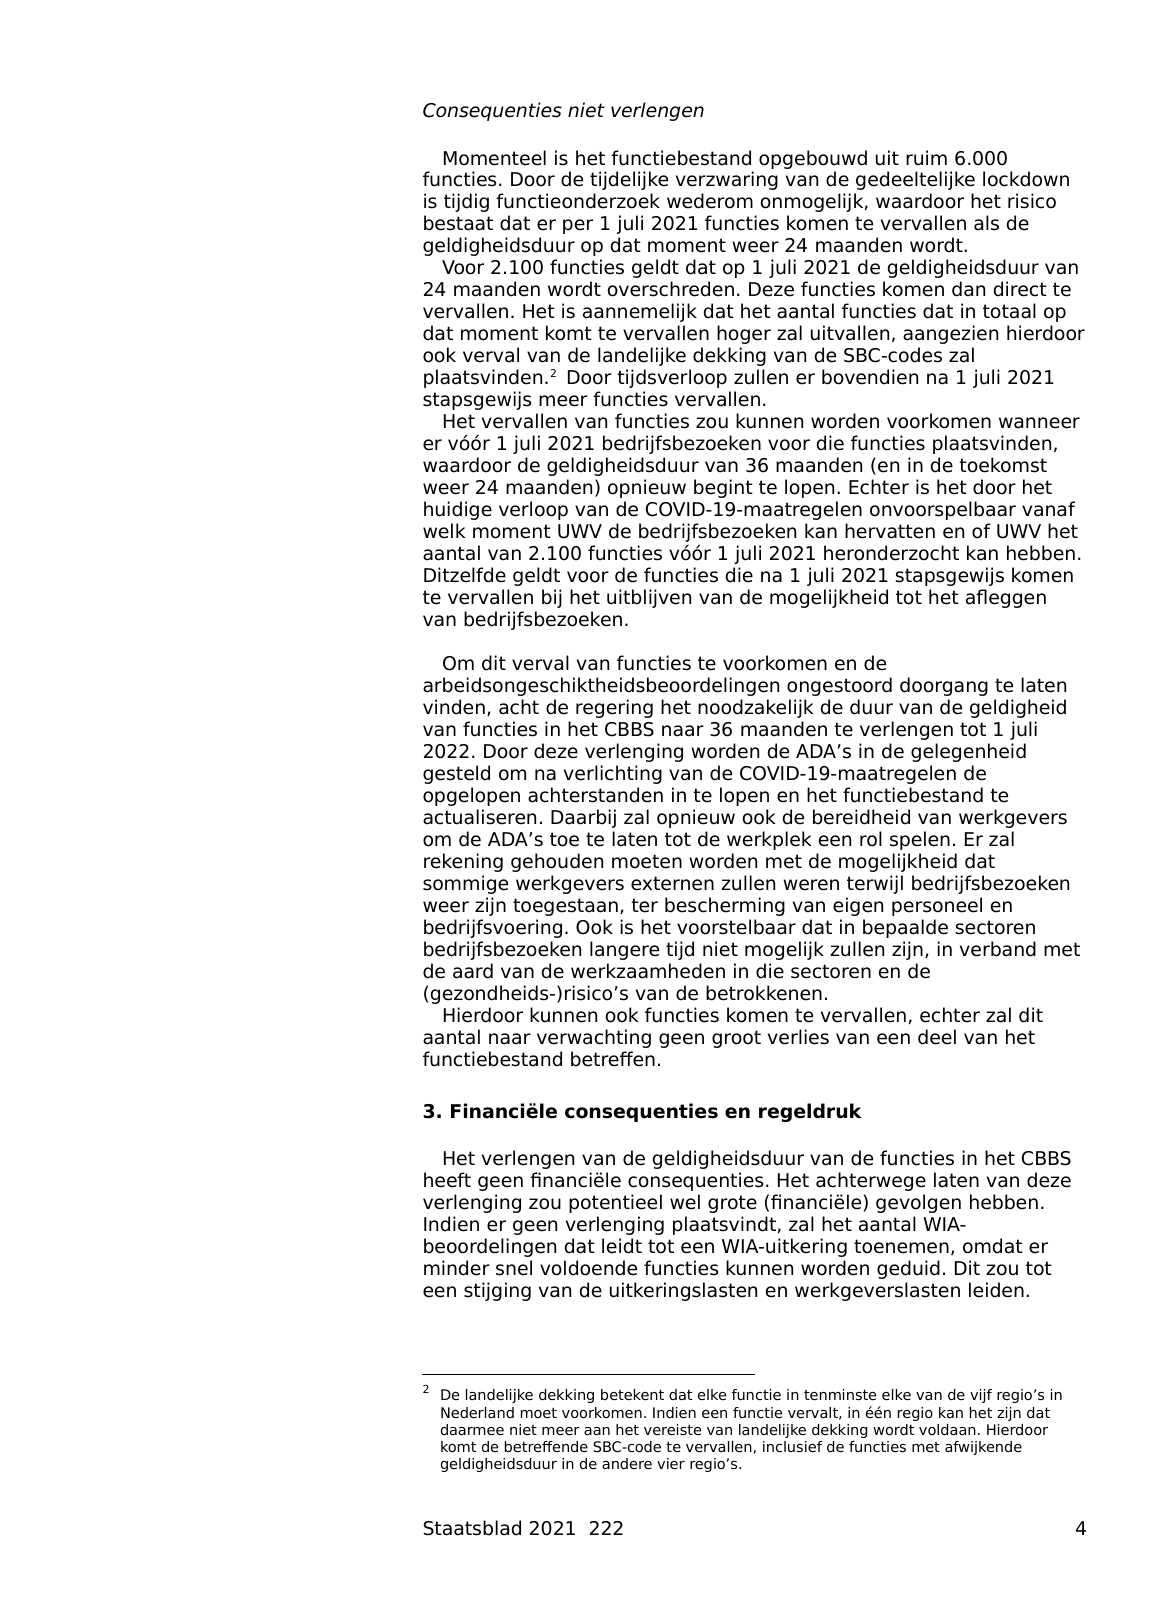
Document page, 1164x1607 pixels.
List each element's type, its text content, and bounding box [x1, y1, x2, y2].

subtitle 3. Financiële consequenties en regeldruk [422, 1101, 1087, 1123]
text Hierdoor kunnen ook functies komen te vervallen, echter zal dit aantal naar verwachting geen groot verlies van een deel van het functiebestand betreffen. [422, 1005, 1087, 1071]
text Voor 2.100 functies geldt dat op 1 juli 2021 de geldigheidsduur van 24 maanden wordt overschreden. Deze functies komen dan direct te vervallen. Het is aannemelijk dat het aantal functies dat in totaal op dat moment komt te vervallen hoger zal uitvallen, aangezien hierdoor ook verval van de landelijke dekking van de SBC-codes zal plaatsvinden. Door tijdsverloop zullen er bovendien na 1 juli 2021 stapsgewijs meer functies vervallen. [422, 257, 1087, 411]
text Momenteel is het functiebestand opgebouwd uit ruim 6.000 functies. Door de tijdelijke verzwaring van de gedeeltelijke lockdown is tijdig functieonderzoek wederom onmogelijk, waardoor het risico bestaat dat er per 1 juli 2021 functies komen te vervallen als de geldigheidsduur op dat moment weer 24 maanden wordt. [422, 147, 1087, 257]
text Het vervallen van functies zou kunnen worden voorkomen wanneer er vóór 1 juli 2021 bedrijfsbezoeken voor die functies plaatsvinden, waardoor de geldigheidsduur van 36 maanden (en in de toekomst weer 24 maanden) opnieuw begint te lopen. Echter is het door het huidige verloop van de COVID-19-maatregelen onvoorspelbaar vanaf welk moment UWV de bedrijfsbezoeken kan hervatten en of UWV het aantal van 2.100 functies vóór 1 juli 2021 heronderzocht kan hebben. Ditzelfde geldt voor de functies die na 1 juli 2021 stapsgewijs komen te vervallen bij het uitblijven van de mogelijkheid tot het afleggen van bedrijfsbezoeken. [422, 411, 1087, 631]
text Het verlengen van de geldigheidsduur van de functies in het CBBS heeft geen financiële consequenties. Het achterwege laten van deze verlenging zou potentieel wel grote (financiële) gevolgen hebben. Indien er geen verlenging plaatsvindt, zal het aantal WIA-beoordelingen dat leidt tot een WIA-uitkering toenemen, omdat er minder snel voldoende functies kunnen worden geduid. Dit zou tot een stijging van de uitkeringslasten en werkgeverslasten leiden. [422, 1148, 1087, 1302]
text De landelijke dekking betekent dat elke functie in tenminste elke van de vijf regio’s in Nederland moet voorkomen. Indien een functie vervalt, in één regio kan het zijn dat daarmee niet meer aan het vereiste van landelijke dekking wordt voldaan. Hierdoor komt de betreffende SBC-code te vervallen, inclusief de functies met afwijkende geldigheidsduur in de andere vier regio’s. [422, 1383, 1087, 1473]
subtitle Consequenties niet verlengen [422, 100, 1087, 122]
text Om dit verval van functies te voorkomen en de arbeidsongeschiktheidsbeoordelingen ongestoord doorgang te laten vinden, acht de regering het noodzakelijk de duur van de geldigheid van functies in het CBBS naar 36 maanden te verlengen tot 1 juli 2022. Door deze verlenging worden de ADA’s in de gelegenheid gesteld om na verlichting van de COVID-19-maatregelen de opgelopen achterstanden in te lopen en het functiebestand te actualiseren. Daarbij zal opnieuw ook de bereidheid van werkgevers om de ADA’s toe te laten tot de werkplek een rol spelen. Er zal rekening gehouden moeten worden met de mogelijkheid dat sommige werkgevers externen zullen weren terwijl bedrijfsbezoeken weer zijn toegestaan, ter bescherming van eigen personeel en bedrijfsvoering. Ook is het voorstelbaar dat in bepaalde sectoren bedrijfsbezoeken langere tijd niet mogelijk zullen zijn, in verband met de aard van de werkzaamheden in die sectoren en de (gezondheids-)risico’s van de betrokkenen. [422, 653, 1087, 1005]
